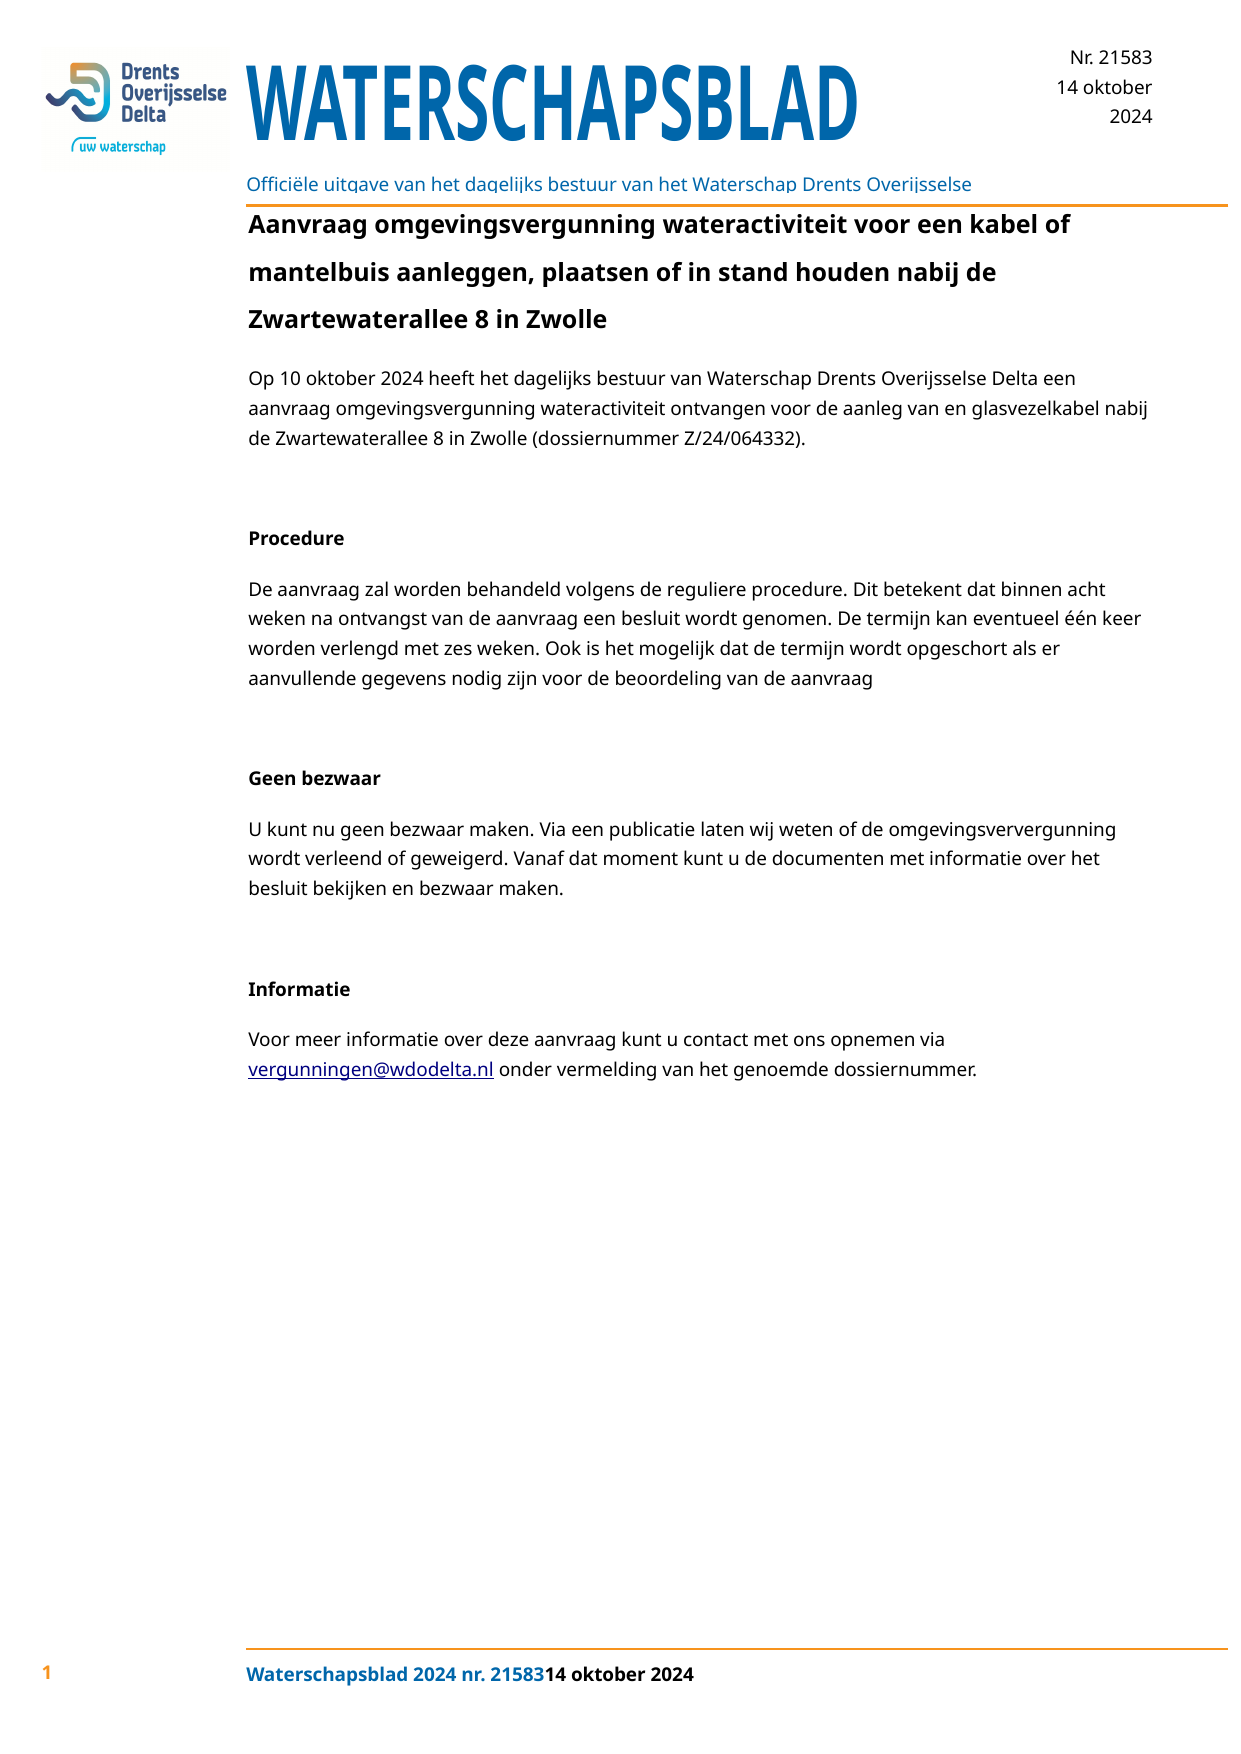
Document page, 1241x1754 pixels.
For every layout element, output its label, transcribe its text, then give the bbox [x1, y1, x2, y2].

text Geen bezwaar [248, 766, 1152, 791]
picture [41, 47, 231, 172]
text Informatie [248, 976, 1152, 1002]
text U kunt nu geen bezwaar maken. Via een publicatie laten wij weten of de omgevingsververgunning wordt verleend of geweigerd. Vanaf dat moment kunt u de documenten met informatie over het besluit bekijken en bezwaar maken. [248, 816, 1152, 901]
text Op 10 oktober 2024 heeft het dagelijks bestuur van Waterschap Drents Overijsselse Delta een aanvraag omgevingsvergunning wateractiviteit ontvangen voor de aanleg van en glasvezelkabel nabij de Zwartewaterallee 8 in Zwolle (dossiernummer Z/24/064332). [248, 366, 1152, 450]
text De aanvraag zal worden behandeld volgens de reguliere procedure. Dit betekent dat binnen acht weken na ontvangst van de aanvraag een besluit wordt genomen. De termijn kan eventueel één keer worden verlengd met zes weken. Ook is het mogelijk dat de termijn wordt opgeschort als er aanvullende gegevens nodig zijn voor de beoordeling van de aanvraag [248, 576, 1152, 690]
text Procedure [248, 526, 1152, 551]
text Voor meer informatie over deze aanvraag kunt u contact met ons opnemen via vergunningen@wdodelta.nl onder vermelding van het genoemde dossiernummer. [248, 1026, 1152, 1082]
text Aanvraag omgevingsvergunning wateractiviteit voor een kabel of mantelbuis aanleggen, plaatsen of in stand houden nabij de Zwartewaterallee 8 in Zwolle [248, 207, 1152, 336]
